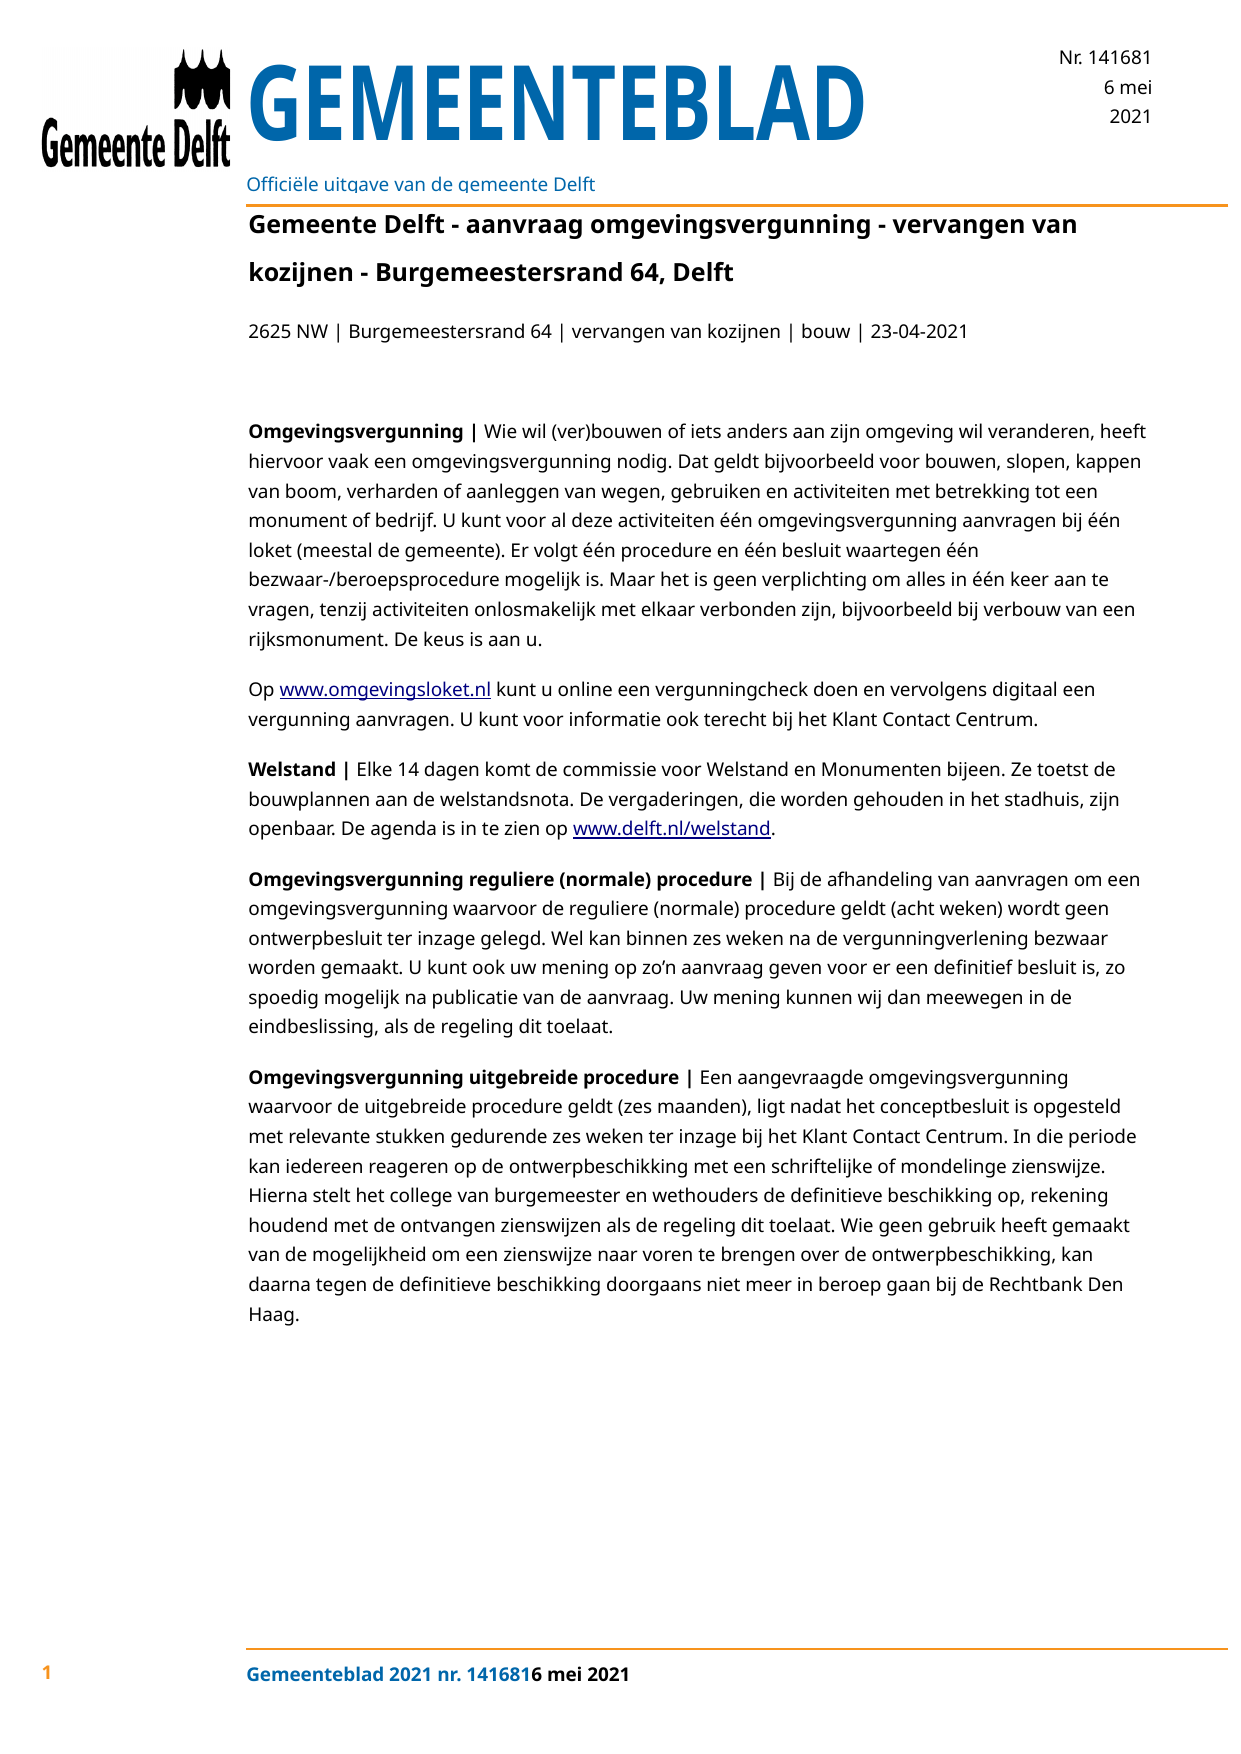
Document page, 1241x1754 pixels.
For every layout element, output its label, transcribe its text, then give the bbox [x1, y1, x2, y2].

picture [41, 47, 231, 172]
text Omgevingsvergunning | Wie wil (ver)bouwen of iets anders aan zijn omgeving wil veranderen, heeft hiervoor vaak een omgevingsvergunning nodig. Dat geldt bijvoorbeeld voor bouwen, slopen, kappen van boom, verharden of aanleggen van wegen, gebruiken en activiteiten met betrekking tot een monument of bedrijf. U kunt voor al deze activiteiten één omgevingsvergunning aanvragen bij één loket (meestal de gemeente). Er volgt één procedure en één besluit waartegen één bezwaar-/beroepsprocedure mogelijk is. Maar het is geen verplichting om alles in één keer aan te vragen, tenzij activiteiten onlosmakelijk met elkaar verbonden zijn, bijvoorbeeld bij verbouw van een rijksmonument. De keus is aan u. [248, 419, 1152, 652]
text Gemeente Delft - aanvraag omgevingsvergunning - vervangen van kozijnen - Burgemeestersrand 64, Delft [248, 207, 1152, 288]
text Omgevingsvergunning reguliere (normale) procedure | Bij de afhandeling van aanvragen om een omgevingsvergunning waarvoor de reguliere (normale) procedure geldt (acht weken) wordt geen ontwerpbesluit ter inzage gelegd. Wel kan binnen zes weken na de vergunningverlening bezwaar worden gemaakt. U kunt ook uw mening op zo’n aanvraag geven voor er een definitief besluit is, zo spoedig mogelijk na publicatie van de aanvraag. Uw mening kunnen wij dan meewegen in de eindbeslissing, als de regeling dit toelaat. [248, 866, 1152, 1039]
text Op www.omgevingsloket.nl kunt u online een vergunningcheck doen en vervolgens digitaal een vergunning aanvragen. U kunt voor informatie ook terecht bij het Klant Contact Centrum. [248, 676, 1152, 732]
text Welstand | Elke 14 dagen komt de commissie voor Welstand en Monumenten bijeen. Ze toetst de bouwplannen aan de welstandsnota. De vergaderingen, die worden gehouden in het stadhuis, zijn openbaar. De agenda is in te zien op www.delft.nl/welstand. [248, 756, 1152, 841]
text 2625 NW | Burgemeestersrand 64 | vervangen van kozijnen | bouw | 23-04-2021 [248, 318, 1152, 344]
text Omgevingsvergunning uitgebreide procedure | Een aangevraagde omgevingsvergunning waarvoor de uitgebreide procedure geldt (zes maanden), ligt nadat het conceptbesluit is opgesteld met relevante stukken gedurende zes weken ter inzage bij het Klant Contact Centrum. In die periode kan iedereen reageren op de ontwerpbeschikking met een schriftelijke of mondelinge zienswijze. Hierna stelt het college van burgemeester en wethouders de definitieve beschikking op, rekening houdend met de ontvangen zienswijzen als de regeling dit toelaat. Wie geen gebruik heeft gemaakt van de mogelijkheid om een zienswijze naar voren te brengen over de ontwerpbeschikking, kan daarna tegen de definitieve beschikking doorgaans niet meer in beroep gaan bij de Rechtbank Den Haag. [248, 1064, 1152, 1327]
